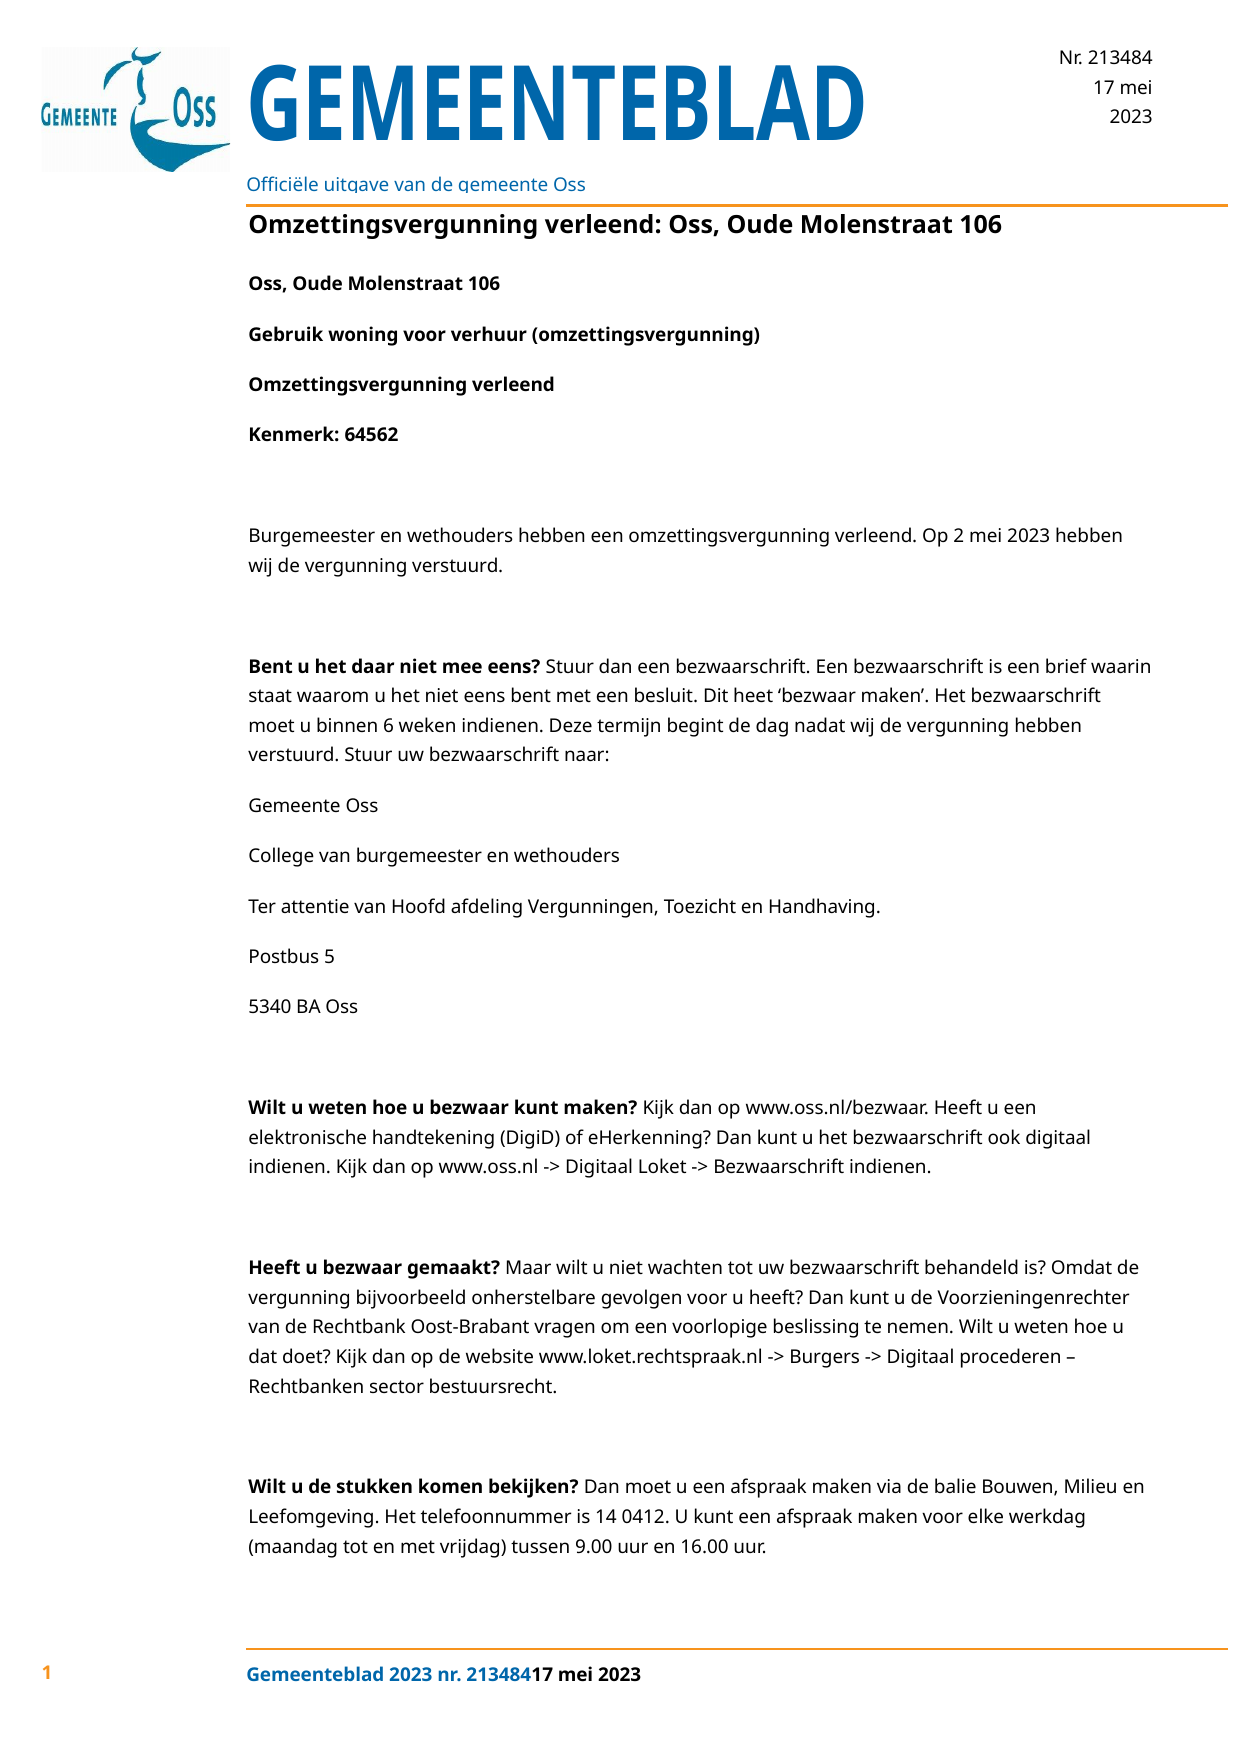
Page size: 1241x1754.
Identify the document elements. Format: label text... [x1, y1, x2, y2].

text Burgemeester en wethouders hebben een omzettingsvergunning verleend. Op 2 mei 2023 hebben wij de vergunning verstuurd. [248, 522, 1152, 578]
text Heeft u bezwaar gemaakt? Maar wilt u niet wachten tot uw bezwaarschrift behandeld is? Omdat de vergunning bijvoorbeeld onherstelbare gevolgen voor u heeft? Dan kunt u de Voorzieningenrechter van de Rechtbank Oost-Brabant vragen om een voorlopige beslissing te nemen. Wilt u weten hoe u dat doet? Kijk dan op de website www.loket.rechtspraak.nl -> Burgers -> Digitaal procederen – Rechtbanken sector bestuursrecht. [248, 1254, 1152, 1398]
text 5340 BA Oss [248, 994, 1152, 1019]
text Wilt u de stukken komen bekijken? Dan moet u een afspraak maken via de balie Bouwen, Milieu en Leefomgeving. Het telefoonnummer is 14 0412. U kunt een afspraak maken voor elke werkdag (maandag tot en met vrijdag) tussen 9.00 uur en 16.00 uur. [248, 1474, 1152, 1558]
text College van burgemeester en wethouders [248, 842, 1152, 868]
text Gemeente Oss [248, 792, 1152, 818]
text Omzettingsvergunning verleend [248, 371, 1152, 397]
text Gebruik woning voor verhuur (omzettingsvergunning) [248, 321, 1152, 346]
picture [41, 47, 231, 172]
text Bent u het daar niet mee eens? Stuur dan een bezwaarschrift. Een bezwaarschrift is een brief waarin staat waarom u het niet eens bent met een besluit. Dit heet ‘bezwaar maken’. Het bezwaarschrift moet u binnen 6 weken indienen. Deze termijn begint de dag nadat wij de vergunning hebben verstuurd. Stuur uw bezwaarschrift naar: [248, 653, 1152, 767]
text Omzettingsvergunning verleend: Oss, Oude Molenstraat 106 [248, 207, 1152, 241]
text Postbus 5 [248, 943, 1152, 969]
text Kenmerk: 64562 [248, 422, 1152, 447]
text Oss, Oude Molenstraat 106 [248, 270, 1152, 296]
text Ter attentie van Hoofd afdeling Vergunningen, Toezicht en Handhaving. [248, 893, 1152, 918]
text Wilt u weten hoe u bezwaar kunt maken? Kijk dan op www.oss.nl/bezwaar. Heeft u een elektronische handtekening (DigiD) of eHerkenning? Dan kunt u het bezwaarschrift ook digitaal indienen. Kijk dan op www.oss.nl -> Digitaal Loket -> Bezwaarschrift indienen. [248, 1094, 1152, 1179]
